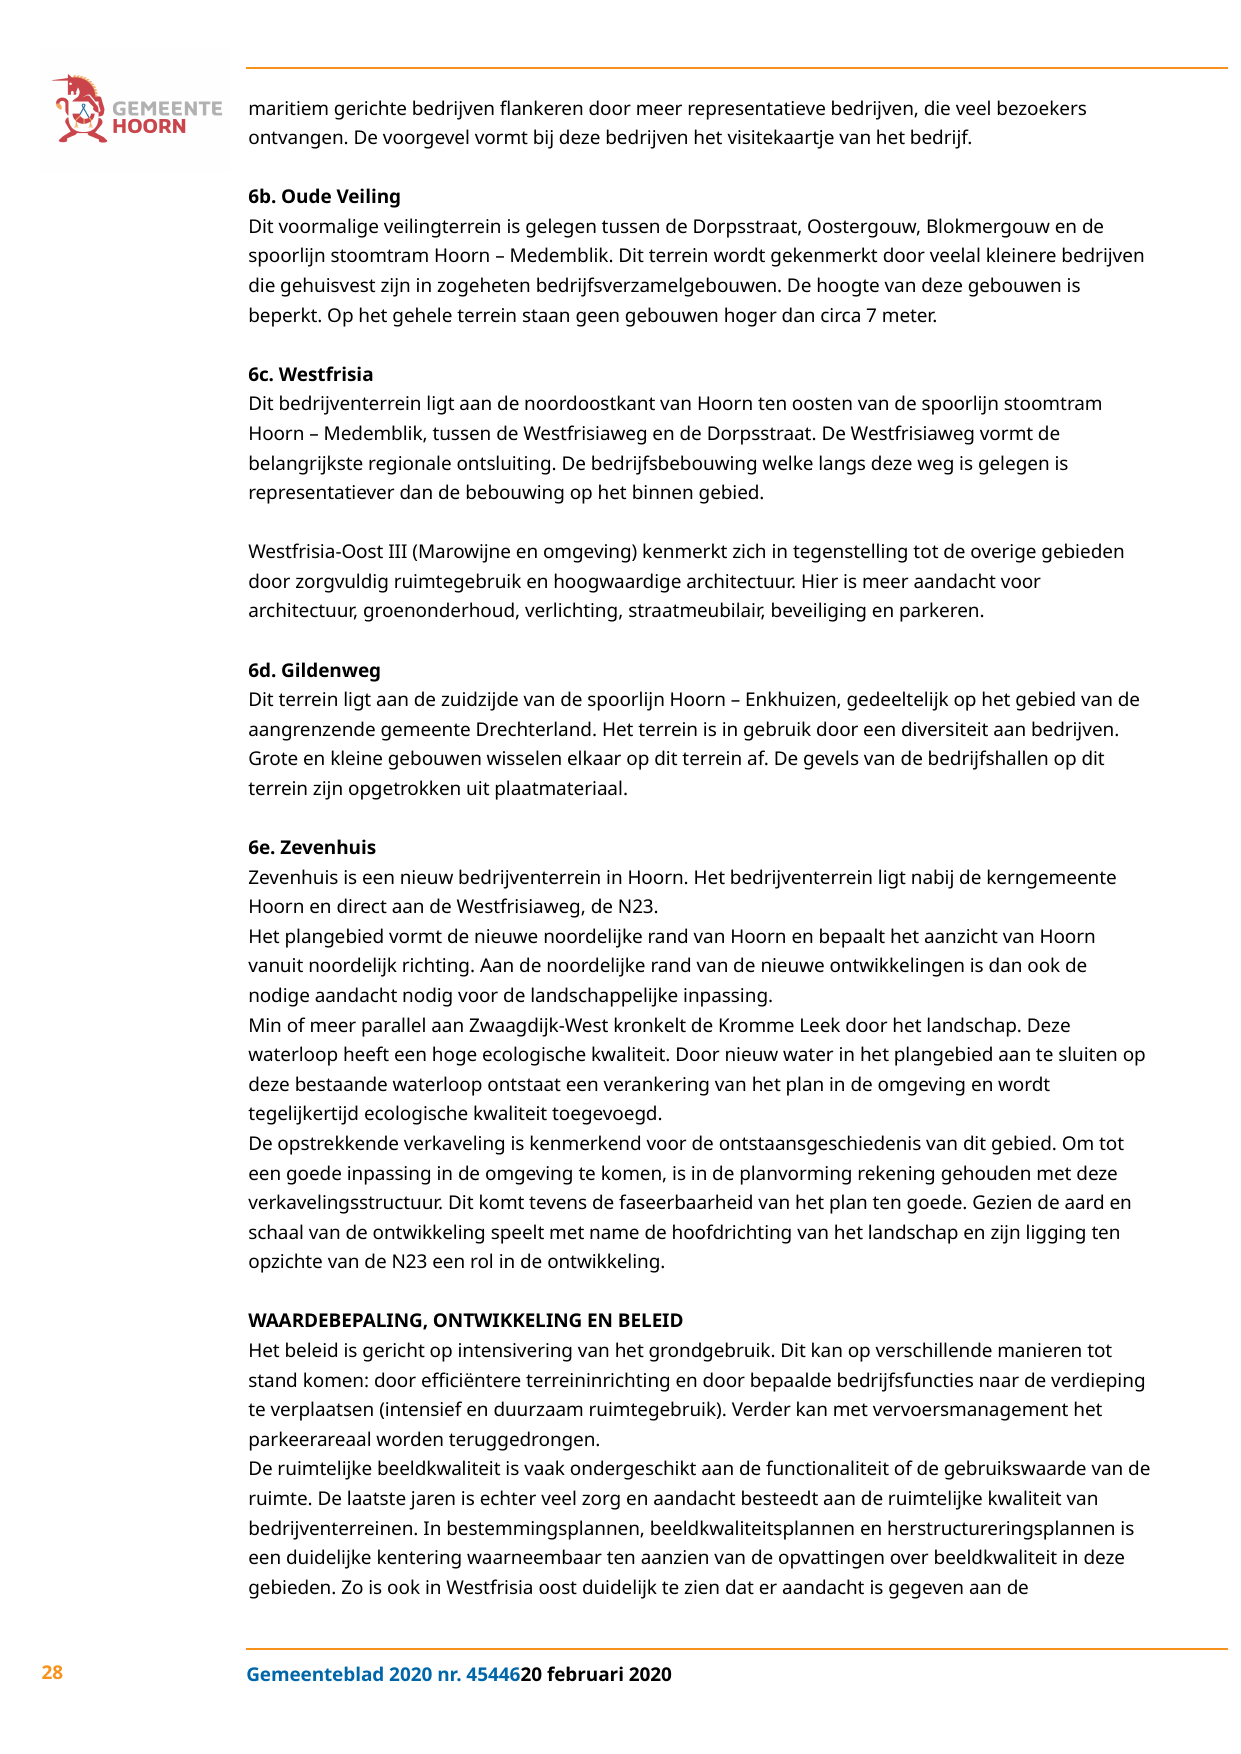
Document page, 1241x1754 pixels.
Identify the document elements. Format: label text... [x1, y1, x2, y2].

text maritiem gerichte bedrijven flankeren door meer representatieve bedrijven, die veel bezoekers ontvangen. De voorgevel vormt bij deze bedrijven het visitekaartje van het bedrijf. [248, 95, 1152, 150]
text 6d. Gildenweg [248, 657, 1152, 683]
text Min of meer parallel aan Zwaagdijk-West kronkelt de Kromme Leek door het landschap. Deze waterloop heeft een hoge ecologische kwaliteit. Door nieuw water in het plangebied aan te sluiten op deze bestaande waterloop ontstaat een verankering van het plan in de omgeving en wordt tegelijkertijd ecologische kwaliteit toegevoegd. [248, 1012, 1152, 1126]
picture [41, 47, 231, 172]
text Dit bedrijventerrein ligt aan de noordoostkant van Hoorn ten oosten van de spoorlijn stoomtram Hoorn – Medemblik, tussen de Westfrisiaweg en de Dorpsstraat. De Westfrisiaweg vormt de belangrijkste regionale ontsluiting. De bedrijfsbebouwing welke langs deze weg is gelegen is representatiever dan de bebouwing op het binnen gebied. [248, 391, 1152, 505]
text Dit terrein ligt aan de zuidzijde van de spoorlijn Hoorn – Enkhuizen, gedeeltelijk op het gebied van de aangrenzende gemeente Drechterland. Het terrein is in gebruik door een diversiteit aan bedrijven. Grote en kleine gebouwen wisselen elkaar op dit terrein af. De gevels van de bedrijfshallen op dit terrein zijn opgetrokken uit plaatmateriaal. [248, 686, 1152, 801]
text De ruimtelijke beeldkwaliteit is vaak ondergeschikt aan de functionaliteit of de gebruikswaarde van de ruimte. De laatste jaren is echter veel zorg en aandacht besteedt aan de ruimtelijke kwaliteit van bedrijventerreinen. In bestemmingsplannen, beeldkwaliteitsplannen en herstructureringsplannen is een duidelijke kentering waarneembaar ten aanzien van de opvattingen over beeldkwaliteit in deze gebieden. Zo is ook in Westfrisia oost duidelijk te zien dat er aandacht is gegeven aan de [248, 1456, 1152, 1600]
text 6c. Westfrisia [248, 361, 1152, 387]
text 6b. Oude Veiling [248, 183, 1152, 209]
text Het plangebied vormt de nieuwe noordelijke rand van Hoorn en bepaalt het aanzicht van Hoorn vanuit noordelijk richting. Aan de noordelijke rand van de nieuwe ontwikkelingen is dan ook de nodige aandacht nodig voor de landschappelijke inpassing. [248, 923, 1152, 1008]
text Het beleid is gericht op intensivering van het grondgebruik. Dit kan op verschillende manieren tot stand komen: door efficiëntere terreininrichting en door bepaalde bedrijfsfuncties naar de verdieping te verplaatsen (intensief en duurzaam ruimtegebruik). Verder kan met vervoersmanagement het parkeerareaal worden teruggedrongen. [248, 1337, 1152, 1452]
text Dit voormalige veilingterrein is gelegen tussen de Dorpsstraat, Oostergouw, Blokmergouw en de spoorlijn stoomtram Hoorn – Medemblik. Dit terrein wordt gekenmerkt door veelal kleinere bedrijven die gehuisvest zijn in zogeheten bedrijfsverzamelgebouwen. De hoogte van deze gebouwen is beperkt. Op het gehele terrein staan geen gebouwen hoger dan circa 7 meter. [248, 213, 1152, 328]
text Zevenhuis is een nieuw bedrijventerrein in Hoorn. Het bedrijventerrein ligt nabij de kerngemeente Hoorn en direct aan de Westfrisiaweg, de N23. [248, 864, 1152, 919]
text 6e. Zevenhuis [248, 834, 1152, 860]
text Westfrisia-Oost III (Marowijne en omgeving) kenmerkt zich in tegenstelling tot de overige gebieden door zorgvuldig ruimtegebruik en hoogwaardige architectuur. Hier is meer aandacht voor architectuur, groenonderhoud, verlichting, straatmeubilair, beveiliging en parkeren. [248, 538, 1152, 623]
text WAARDEBEPALING, ONTWIKKELING EN BELEID [248, 1308, 1152, 1333]
text De opstrekkende verkaveling is kenmerkend voor de ontstaansgeschiedenis van dit gebied. Om tot een goede inpassing in de omgeving te komen, is in de planvorming rekening gehouden met deze verkavelingsstructuur. Dit komt tevens de faseerbaarheid van het plan ten goede. Gezien de aard en schaal van de ontwikkeling speelt met name de hoofdrichting van het landschap en zijn ligging ten opzichte van de N23 een rol in de ontwikkeling. [248, 1130, 1152, 1274]
